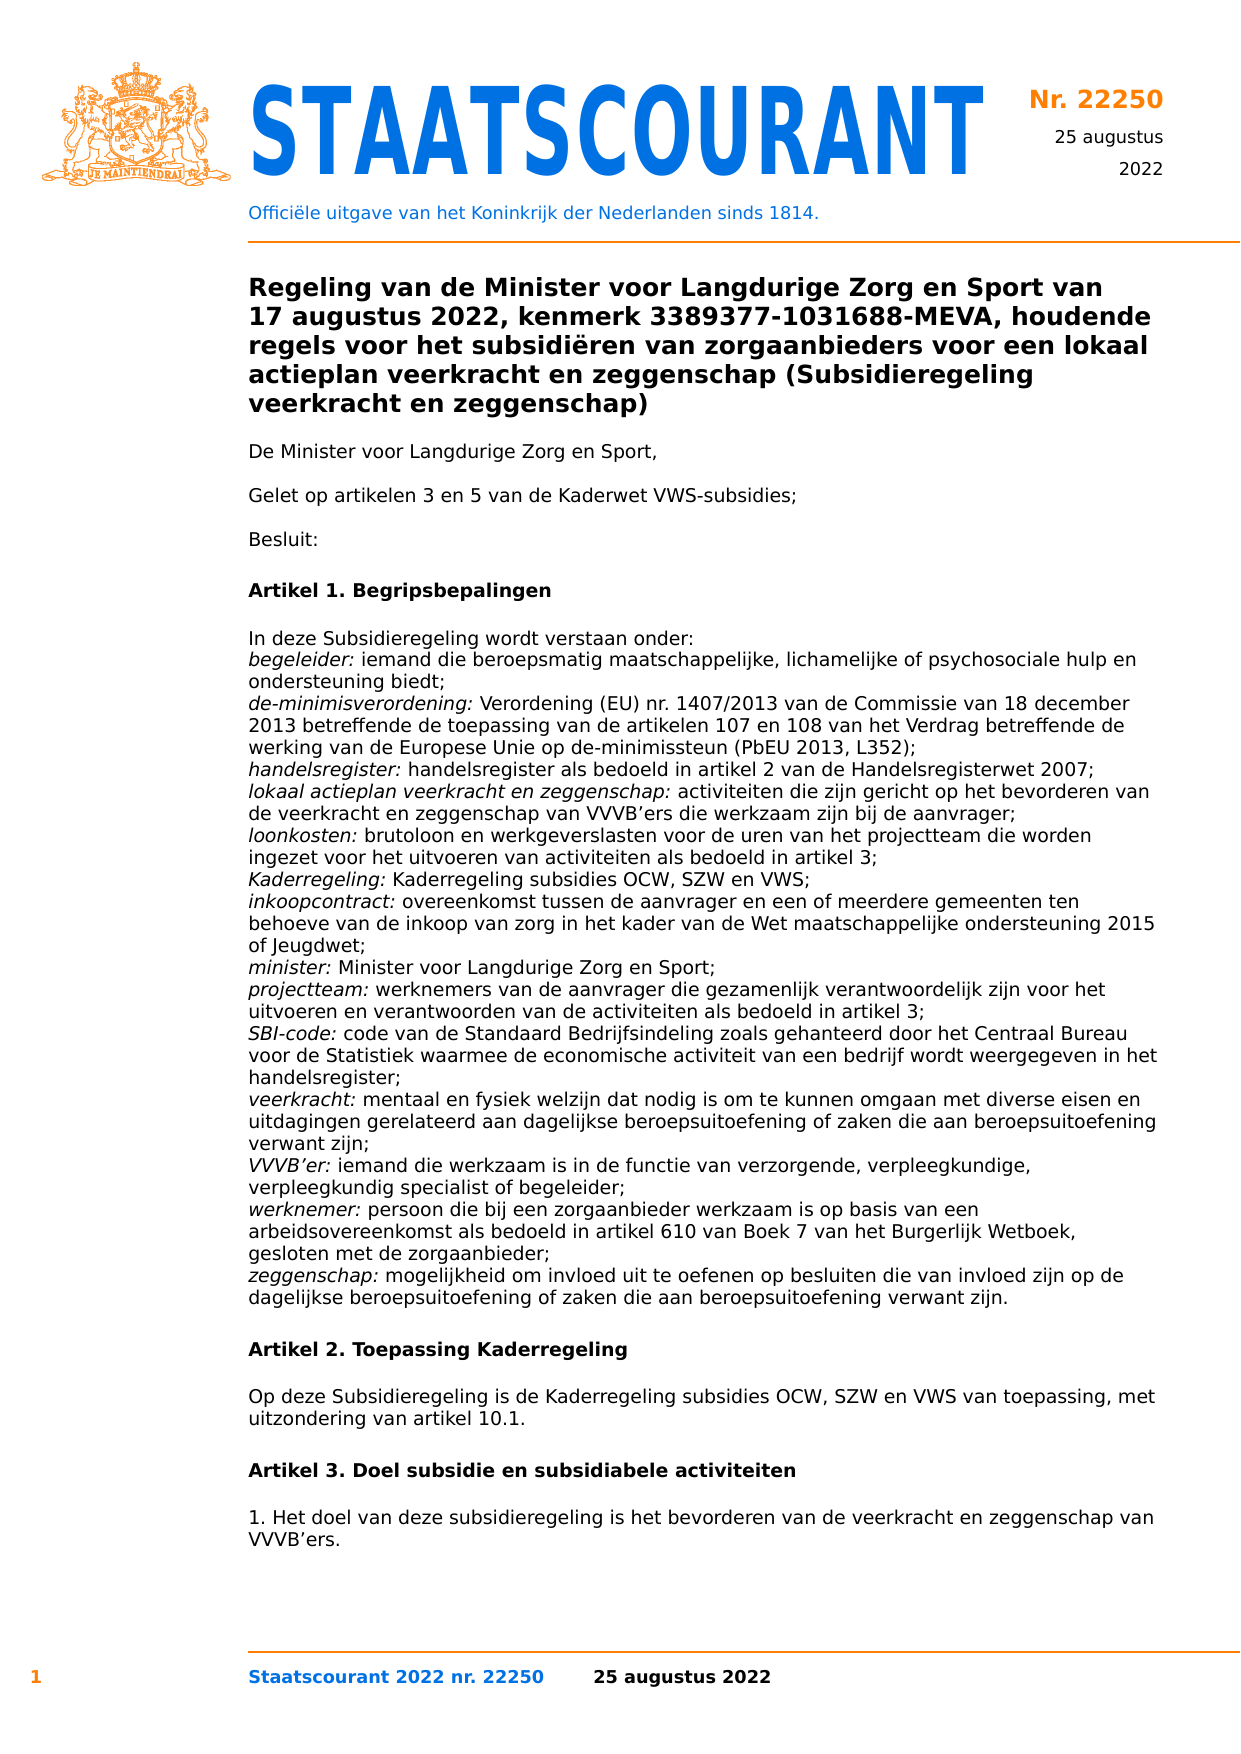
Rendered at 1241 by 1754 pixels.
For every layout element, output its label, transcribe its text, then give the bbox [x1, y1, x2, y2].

table_cell 2022 [998, 153, 1240, 203]
text Kaderregeling: Kaderregeling subsidies OCW, SZW en VWS; [248, 869, 1163, 891]
subtitle Regeling van de Minister voor Langdurige Zorg en Sport van 17 augustus 2022, kenmerk 3389377-1031688-MEVA, houdende regels voor het subsidiëren van zorgaanbieders voor een lokaal actieplan veerkracht en zeggenschap (Subsidieregeling veerkracht en zeggenschap) [248, 273, 1163, 419]
text De Minister voor Langdurige Zorg en Sport, [248, 441, 1163, 463]
text veerkracht: mentaal en fysiek welzijn dat nodig is om te kunnen omgaan met diverse eisen en uitdagingen gerelateerd aan dagelijkse beroepsuitoefening of zaken die aan beroepsuitoefening verwant zijn; [248, 1089, 1163, 1155]
subtitle Artikel 1. Begripsbepalingen [248, 580, 1163, 602]
text begeleider: iemand die beroepsmatig maatschappelijke, lichamelijke of psychosociale hulp en ondersteuning biedt; [248, 649, 1163, 693]
picture [41, 62, 231, 186]
text werknemer: persoon die bij een zorgaanbieder werkzaam is op basis van een arbeidsovereenkomst als bedoeld in artikel 610 van Boek 7 van het Burgerlijk Wetboek, gesloten met de zorgaanbieder; [248, 1199, 1163, 1265]
table_header [25, 62, 248, 241]
table_cell 25 augustus [998, 121, 1240, 153]
text de-minimisverordening: Verordening (EU) nr. 1407/2013 van de Commissie van 18 december 2013 betreffende de toepassing van de artikelen 107 en 108 van het Verdrag betreffende de werking van de Europese Unie op de-minimissteun (PbEU 2013, L352); [248, 693, 1163, 759]
subtitle Artikel 3. Doel subsidie en subsidiabele activiteiten [248, 1460, 1163, 1482]
text Gelet op artikelen 3 en 5 van de Kaderwet VWS-subsidies; [248, 484, 1163, 507]
text Op deze Subsidieregeling is de Kaderregeling subsidies OCW, SZW en VWS van toepassing, met uitzondering van artikel 10.1. [248, 1386, 1163, 1430]
text lokaal actieplan veerkracht en zeggenschap: activiteiten die zijn gericht op het bevorderen van de veerkracht en zeggenschap van VVVB’ers die werkzaam zijn bij de aanvrager; [248, 781, 1163, 825]
text inkoopcontract: overeenkomst tussen de aanvrager en een of meerdere gemeenten ten behoeve van de inkoop van zorg in het kader van de Wet maatschappelijke ondersteuning 2015 of Jeugdwet; [248, 891, 1163, 957]
text SBI-code: code van de Standaard Bedrijfsindeling zoals gehanteerd door het Centraal Bureau voor de Statistiek waarmee de economische activiteit van een bedrijf wordt weergegeven in het handelsregister; [248, 1023, 1163, 1089]
text Besluit: [248, 528, 1163, 550]
subtitle Artikel 2. Toepassing Kaderregeling [248, 1339, 1163, 1361]
text 1. Het doel van deze subsidieregeling is het bevorderen van de veerkracht en zeggenschap van VVVB’ers. [248, 1507, 1163, 1551]
text handelsregister: handelsregister als bedoeld in artikel 2 van de Handelsregisterwet 2007; [248, 759, 1163, 781]
text minister: Minister voor Langdurige Zorg en Sport; [248, 957, 1163, 979]
table_header Nr. 22250 [998, 62, 1240, 121]
text zeggenschap: mogelijkheid om invloed uit te oefenen op besluiten die van invloed zijn op de dagelijkse beroepsuitoefening of zaken die aan beroepsuitoefening verwant zijn. [248, 1265, 1163, 1309]
text projectteam: werknemers van de aanvrager die gezamenlijk verantwoordelijk zijn voor het uitvoeren en verantwoorden van de activiteiten als bedoeld in artikel 3; [248, 979, 1163, 1023]
text loonkosten: brutoloon en werkgeverslasten voor de uren van het projectteam die worden ingezet voor het uitvoeren van activiteiten als bedoeld in artikel 3; [248, 825, 1163, 869]
table_header STAATSCOURANT [248, 62, 998, 203]
text VVVB’er: iemand die werkzaam is in de functie van verzorgende, verpleegkundige, verpleegkundig specialist of begeleider; [248, 1155, 1163, 1199]
table_cell Officiële uitgave van het Koninkrijk der Nederlanden sinds 1814. [248, 203, 1240, 241]
text In deze Subsidieregeling wordt verstaan onder: [248, 627, 1163, 649]
